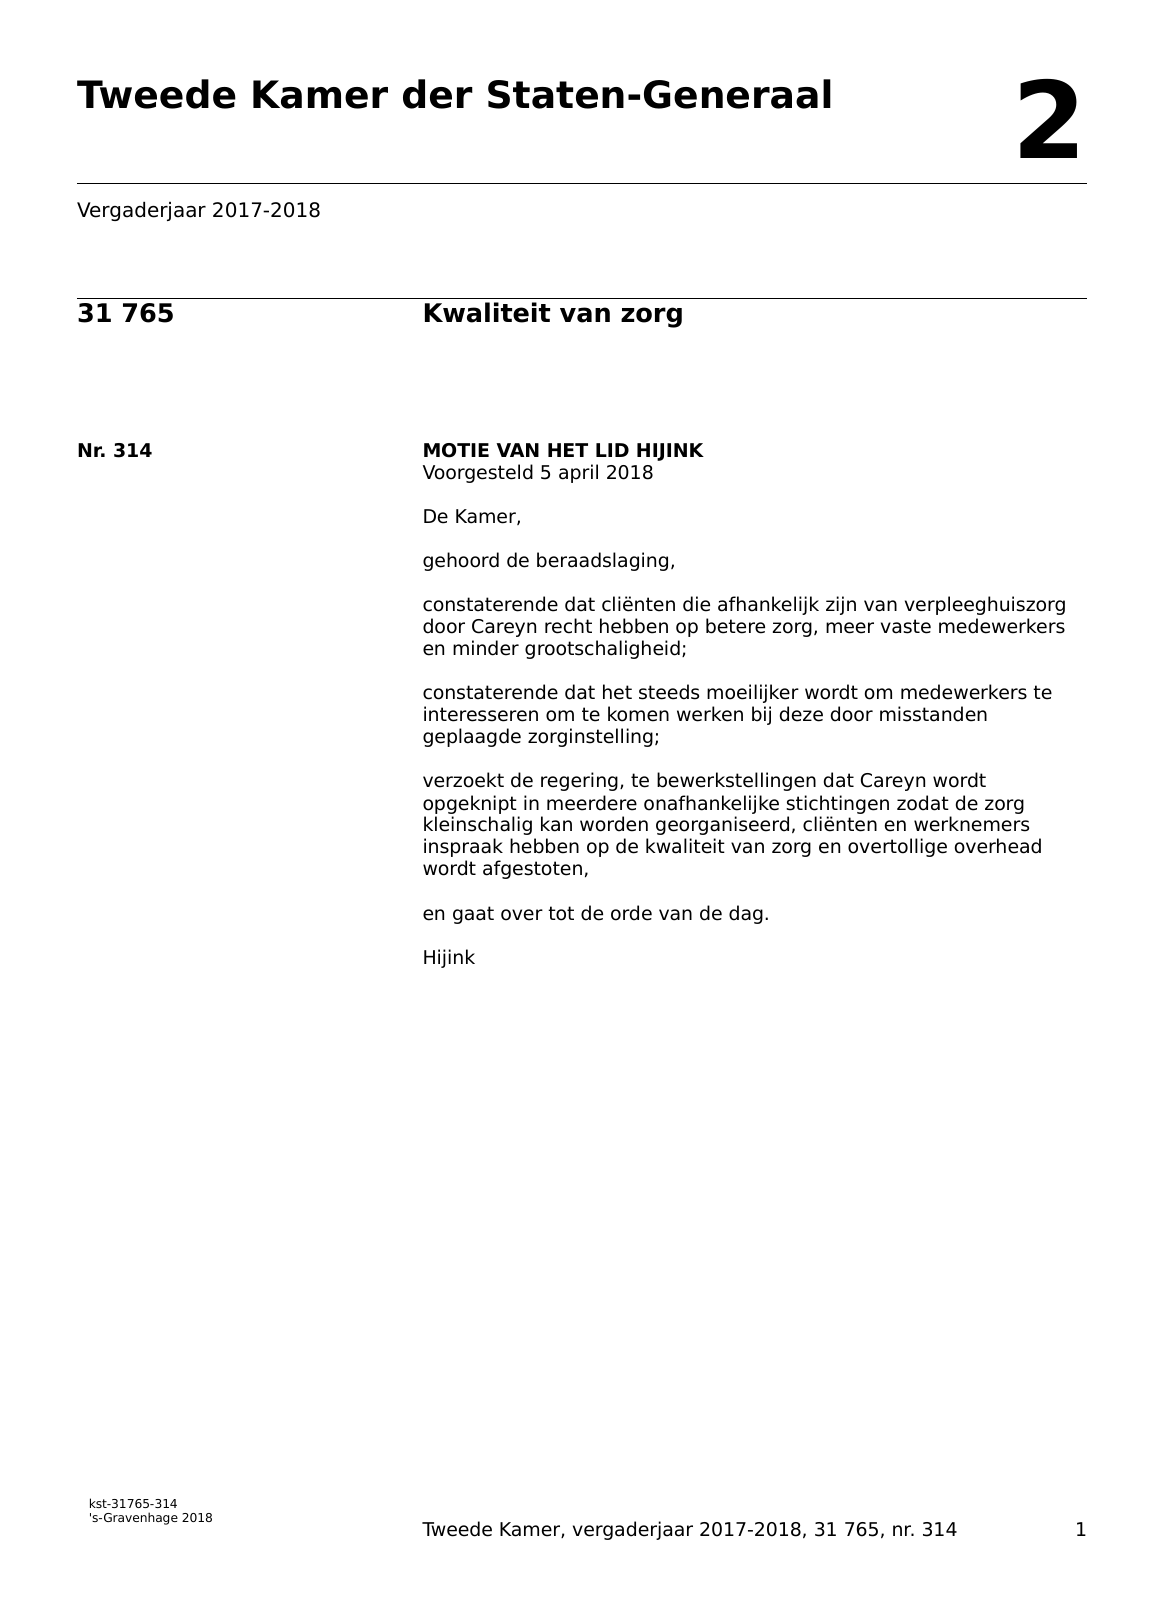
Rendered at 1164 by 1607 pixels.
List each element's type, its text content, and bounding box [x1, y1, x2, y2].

table_cell Vergaderjaar 2017-2018 [77, 184, 1087, 298]
text Hijink [422, 947, 1087, 969]
text De Kamer, [422, 506, 1087, 528]
text en gaat over tot de orde van de dag. [422, 902, 1087, 924]
text gehoord de beraadslaging, [422, 550, 1087, 572]
table_header Tweede Kamer der Staten-Generaal [77, 59, 886, 183]
text verzoekt de regering, te bewerkstellingen dat Careyn wordt opgeknipt in meerdere onafhankelijke stichtingen zodat de zorg kleinschalig kan worden georganiseerd, cliënten en werknemers inspraak hebben op de kwaliteit van zorg en overtollige overhead wordt afgestoten, [422, 770, 1087, 880]
subtitle 31 765 Kwaliteit van zorg [77, 299, 1087, 329]
text constaterende dat cliënten die afhankelijk zijn van verpleeghuiszorg door Careyn recht hebben op betere zorg, meer vaste medewerkers en minder grootschaligheid; [422, 594, 1087, 660]
table_header 2 [886, 59, 1087, 183]
text kst-31765-314 [88, 1497, 323, 1511]
text Voorgesteld 5 april 2018 [422, 462, 1087, 484]
text constaterende dat het steeds moeilijker wordt om medewerkers te interesseren om te komen werken bij deze door misstanden geplaagde zorginstelling; [422, 682, 1087, 748]
text 's-Gravenhage 2018 [88, 1511, 323, 1525]
subtitle Nr. 314 MOTIE VAN HET LID HIJINK [77, 440, 1087, 462]
